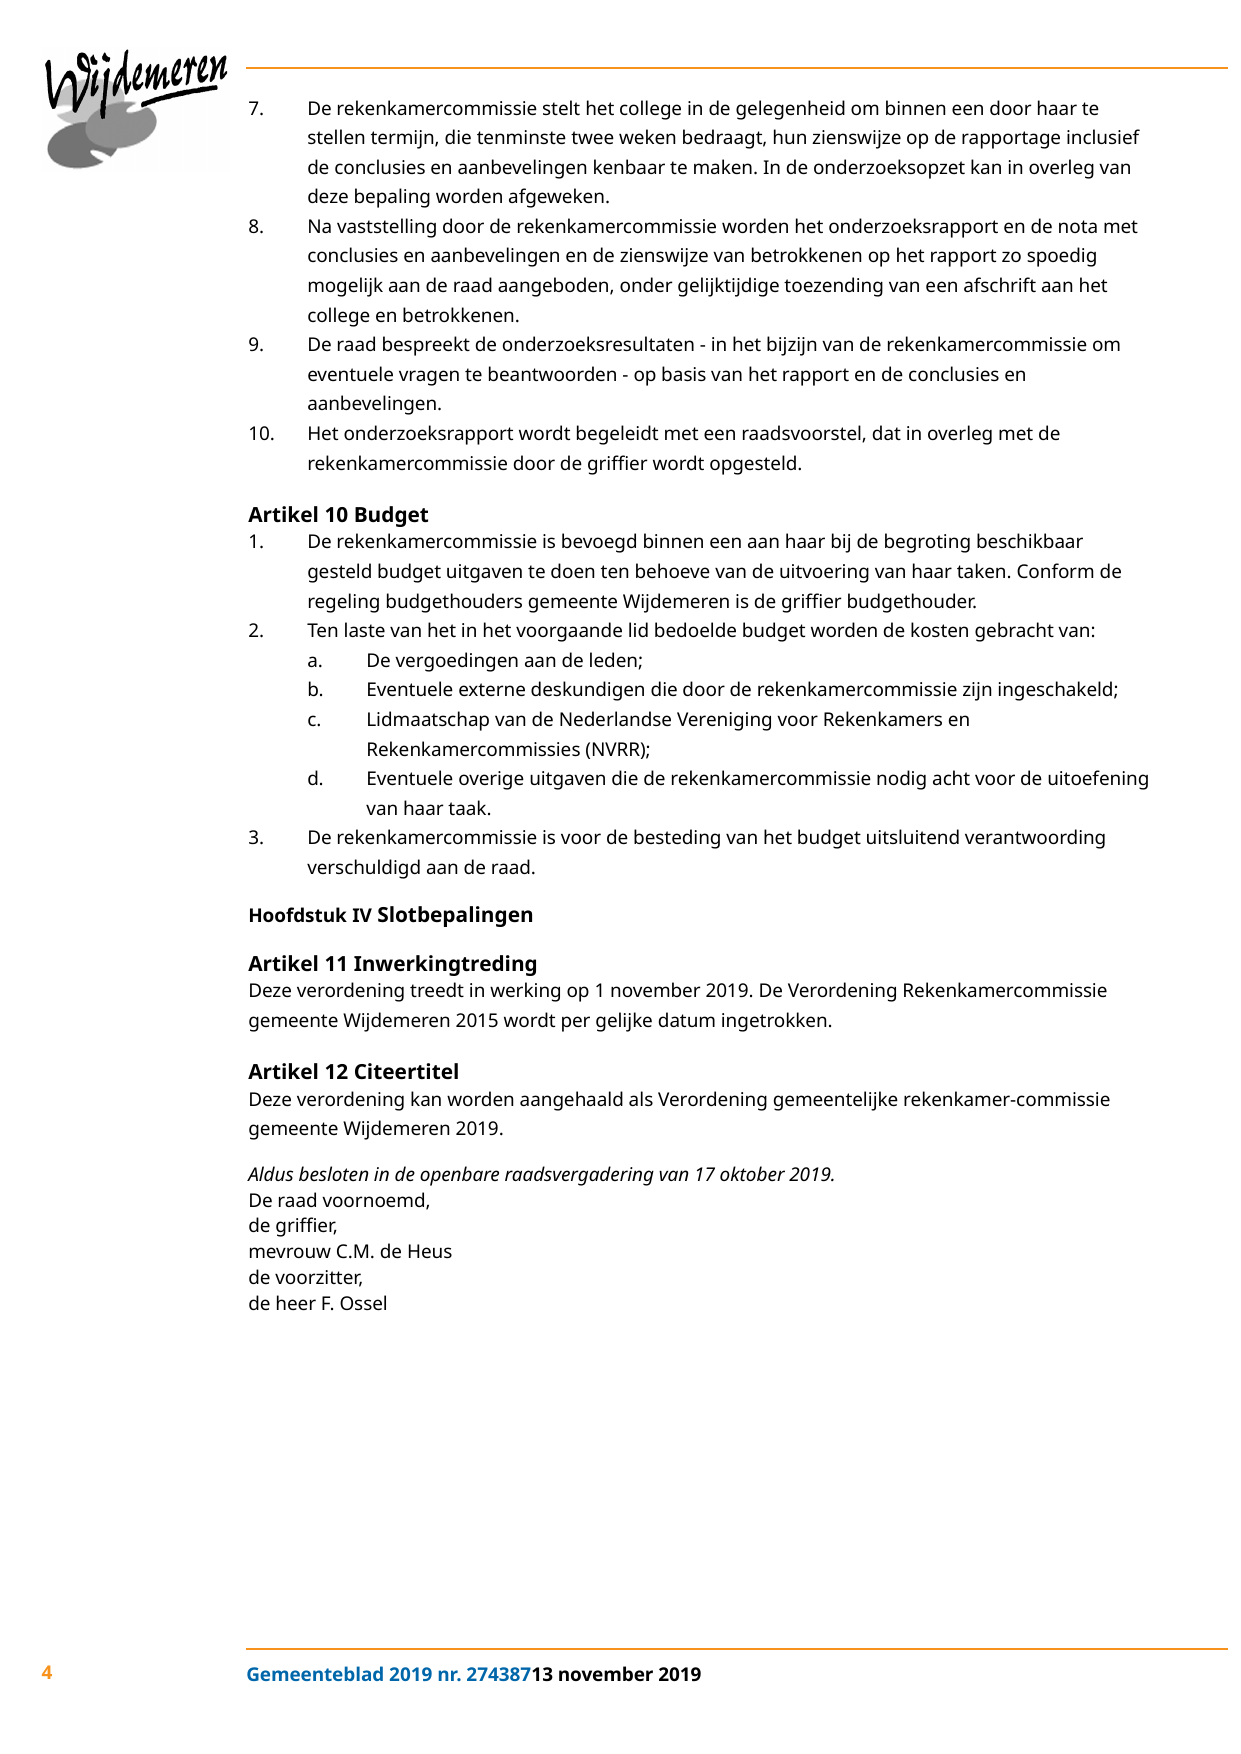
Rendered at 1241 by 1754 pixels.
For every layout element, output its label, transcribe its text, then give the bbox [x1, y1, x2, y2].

text de heer F. Ossel [248, 1290, 1152, 1315]
list Eventuele overige uitgaven die de rekenkamercommissie nodig acht voor de uitoefening van haar taak. [307, 765, 1152, 821]
text Artikel 12 Citeertitel [248, 1057, 1152, 1086]
list De rekenkamercommissie stelt het college in de gelegenheid om binnen een door haar te stellen termijn, die tenminste twee weken bedraagt, hun zienswijze op de rapportage inclusief de conclusies en aanbevelingen kenbaar te maken. In de onderzoeksopzet kan in overleg van deze bepaling worden afgeweken. [248, 95, 1152, 209]
text Deze verordening kan worden aangehaald als Verordening gemeentelijke rekenkamer-commissie gemeente Wijdemeren 2019. [248, 1086, 1152, 1141]
text Artikel 10 Budget [248, 500, 1152, 529]
list Na vaststelling door de rekenkamercommissie worden het onderzoeksrapport en de nota met conclusies en aanbevelingen en de zienswijze van betrokkenen op het rapport zo spoedig mogelijk aan de raad aangeboden, onder gelijktijdige toezending van een afschrift aan het college en betrokkenen. [248, 213, 1152, 328]
picture [41, 47, 231, 172]
list Lidmaatschap van de Nederlandse Vereniging voor Rekenkamers en Rekenkamercommissies (NVRR); [307, 706, 1152, 761]
list Eventuele externe deskundigen die door de rekenkamercommissie zijn ingeschakeld; [307, 677, 1152, 702]
text mevrouw C.M. de Heus [248, 1238, 1152, 1264]
text De raad voornoemd, [248, 1187, 1152, 1212]
list De vergoedingen aan de leden; [307, 647, 1152, 673]
list De rekenkamercommissie is bevoegd binnen een aan haar bij de begroting beschikbaar gesteld budget uitgaven te doen ten behoeve van de uitvoering van haar taken. Conform de regeling budgethouders gemeente Wijdemeren is de griffier budgethouder. [248, 529, 1152, 613]
text de griffier, [248, 1212, 1152, 1238]
list De rekenkamercommissie is voor de besteding van het budget uitsluitend verantwoording verschuldigd aan de raad. [248, 824, 1152, 880]
list De raad bespreekt de onderzoeksresultaten - in het bijzijn van de rekenkamercommissie om eventuele vragen te beantwoorden - op basis van het rapport en de conclusies en aanbevelingen. [248, 331, 1152, 416]
text Deze verordening treedt in werking op 1 november 2019. De Verordening Rekenkamercommissie gemeente Wijdemeren 2015 wordt per gelijke datum ingetrokken. [248, 977, 1152, 1033]
text Artikel 11 Inwerkingtreding [248, 949, 1152, 977]
list Ten laste van het in het voorgaande lid bedoelde budget worden de kosten gebracht van: [248, 617, 1152, 643]
text de voorzitter, [248, 1264, 1152, 1290]
list Het onderzoeksrapport wordt begeleidt met een raadsvoorstel, dat in overleg met de rekenkamercommissie door de griffier wordt opgesteld. [248, 420, 1152, 476]
text Hoofdstuk IV Slotbepalingen [248, 900, 1152, 928]
text Aldus besloten in de openbare raadsvergadering van 17 oktober 2019. [248, 1161, 1152, 1187]
